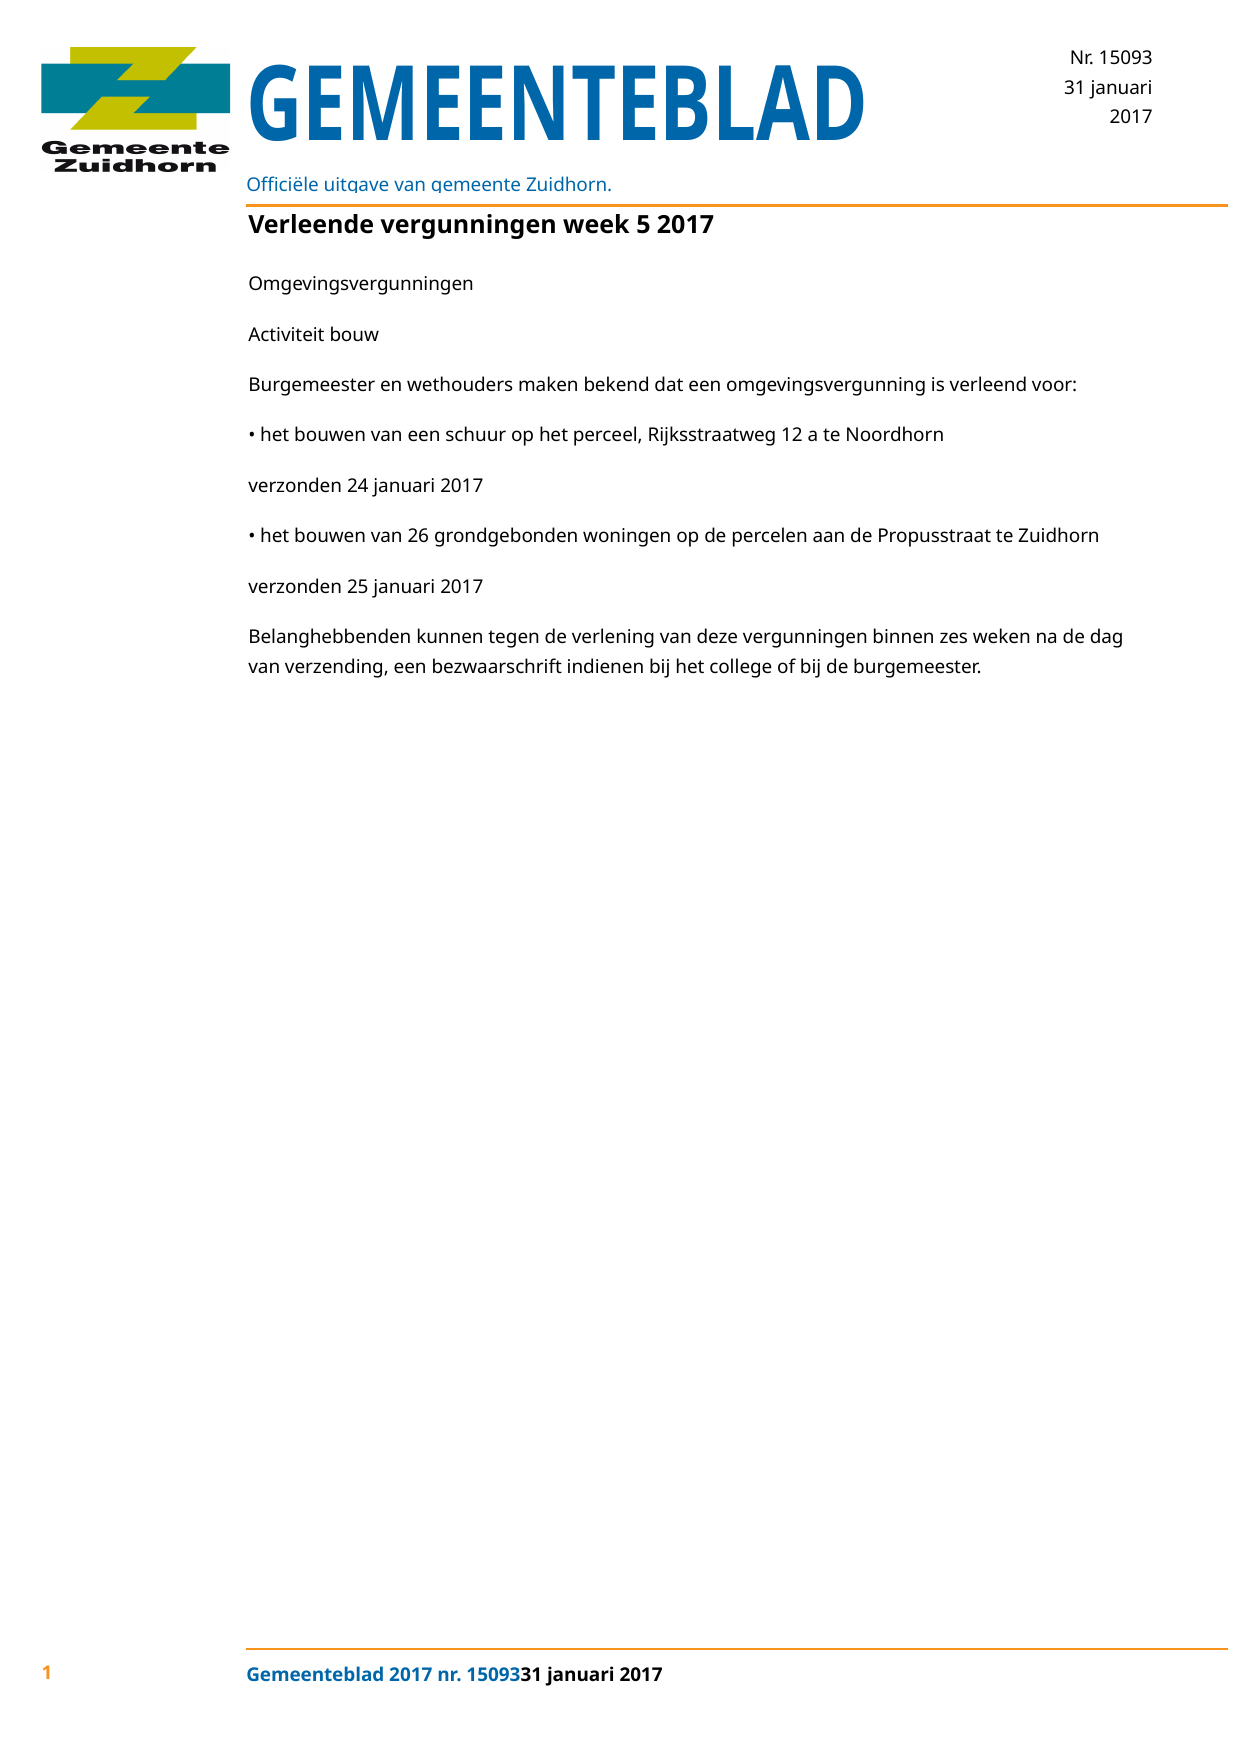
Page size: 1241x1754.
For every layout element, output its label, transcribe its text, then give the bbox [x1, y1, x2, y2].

picture [41, 47, 231, 172]
text Omgevingsvergunningen [248, 270, 1152, 296]
text Activiteit bouw [248, 321, 1152, 346]
text verzonden 24 januari 2017 [248, 472, 1152, 498]
text • het bouwen van 26 grondgebonden woningen op de percelen aan de Propusstraat te Zuidhorn [248, 522, 1152, 548]
text Burgemeester en wethouders maken bekend dat een omgevingsvergunning is verleend voor: [248, 371, 1152, 397]
text • het bouwen van een schuur op het perceel, Rijksstraatweg 12 a te Noordhorn [248, 422, 1152, 447]
text Verleende vergunningen week 5 2017 [248, 207, 1152, 241]
text Belanghebbenden kunnen tegen de verlening van deze vergunningen binnen zes weken na de dag van verzending, een bezwaarschrift indienen bij het college of bij de burgemeester. [248, 623, 1152, 678]
text verzonden 25 januari 2017 [248, 573, 1152, 598]
